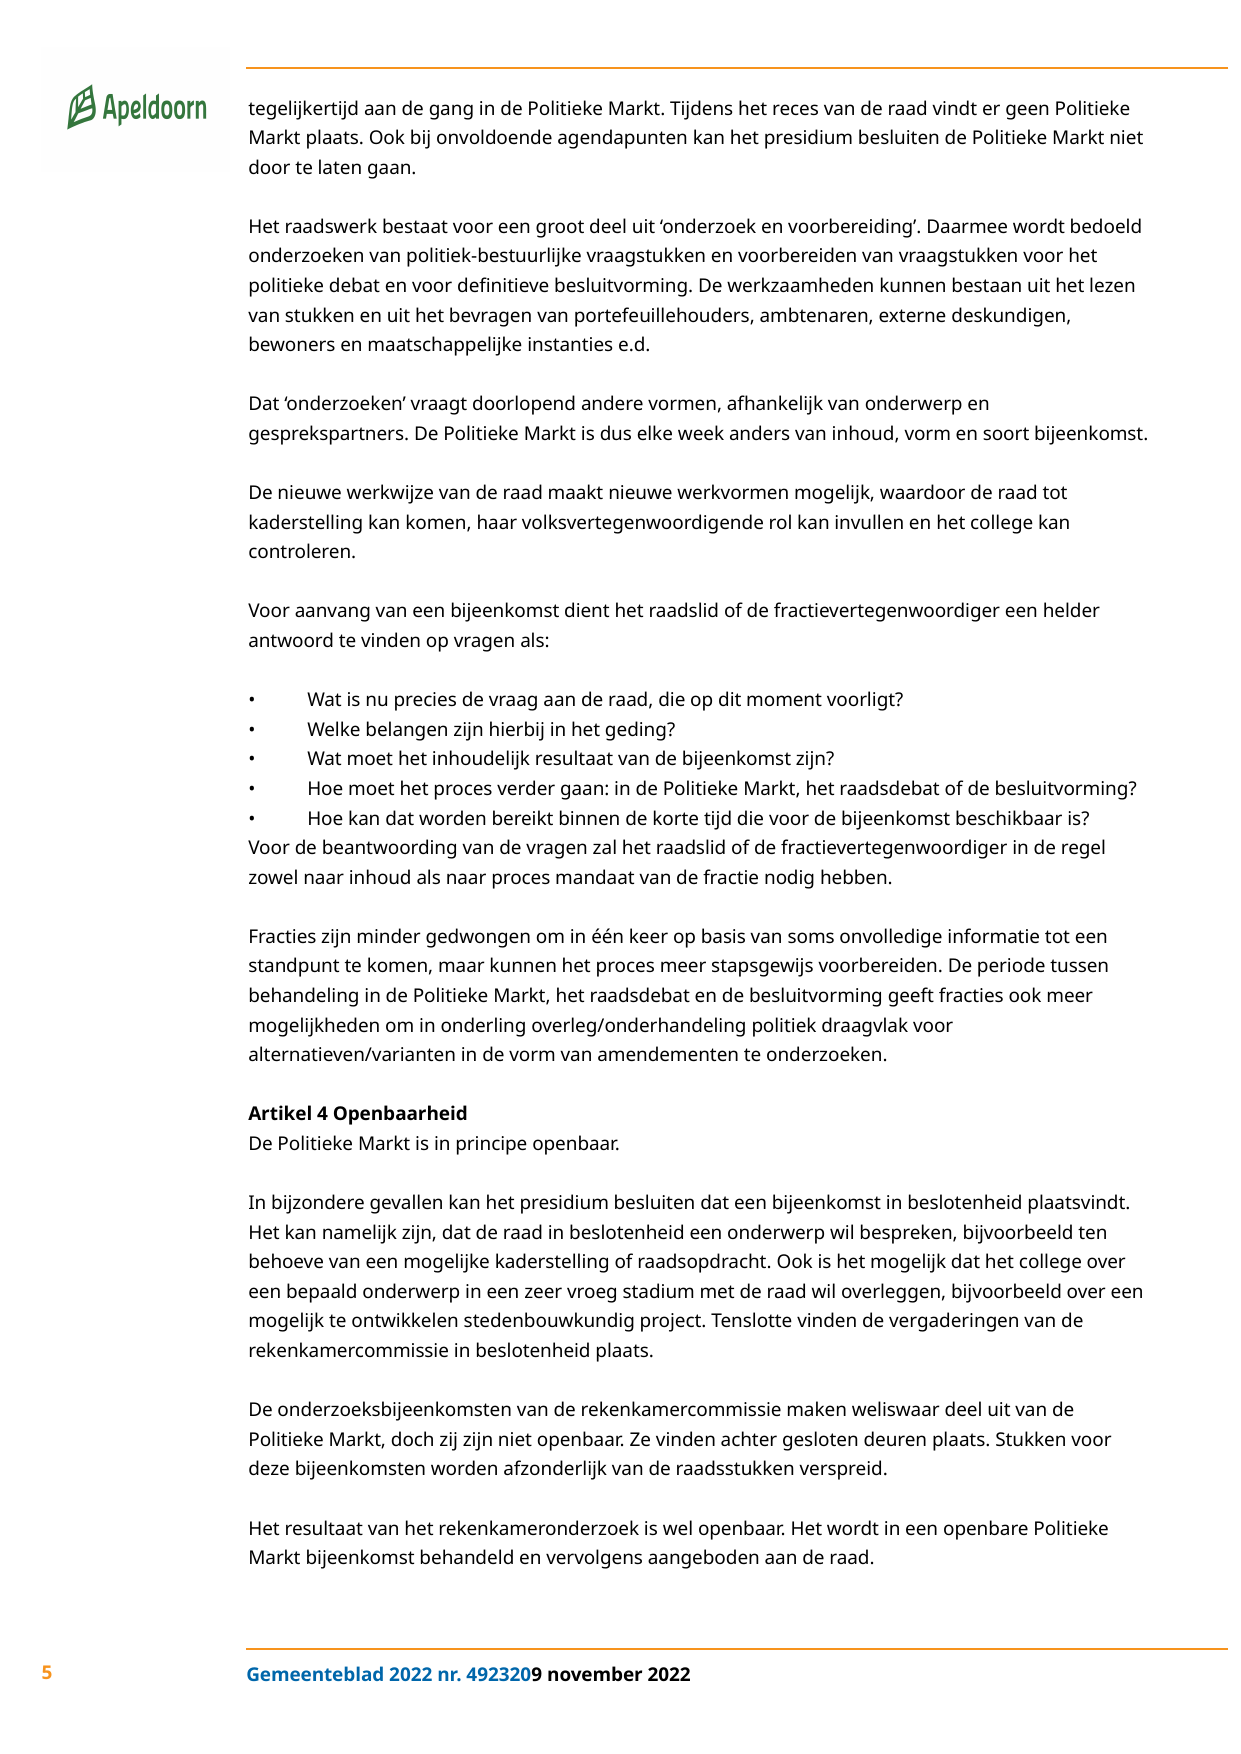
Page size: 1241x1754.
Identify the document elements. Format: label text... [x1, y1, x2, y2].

text In bijzondere gevallen kan het presidium besluiten dat een bijeenkomst in beslotenheid plaatsvindt. Het kan namelijk zijn, dat de raad in beslotenheid een onderwerp wil bespreken, bijvoorbeeld ten behoeve van een mogelijke kaderstelling of raadsopdracht. Ook is het mogelijk dat het college over een bepaald onderwerp in een zeer vroeg stadium met de raad wil overleggen, bijvoorbeeld over een mogelijk te ontwikkelen stedenbouwkundig project. Tenslotte vinden de vergaderingen van de rekenkamercommissie in beslotenheid plaats. [248, 1189, 1152, 1363]
text tegelijkertijd aan de gang in de Politieke Markt. Tijdens het reces van de raad vindt er geen Politieke Markt plaats. Ook bij onvoldoende agendapunten kan het presidium besluiten de Politieke Markt niet door te laten gaan. [248, 95, 1152, 180]
list Welke belangen zijn hierbij in het geding? [248, 716, 1152, 742]
text De nieuwe werkwijze van de raad maakt nieuwe werkvormen mogelijk, waardoor de raad tot kaderstelling kan komen, haar volksvertegenwoordigende rol kan invullen en het college kan controleren. [248, 479, 1152, 564]
list Hoe moet het proces verder gaan: in de Politieke Markt, het raadsdebat of de besluitvorming? [248, 775, 1152, 801]
text Het resultaat van het rekenkameronderzoek is wel openbaar. Het wordt in een openbare Politieke Markt bijeenkomst behandeld en vervolgens aangeboden aan de raad. [248, 1515, 1152, 1570]
text Fracties zijn minder gedwongen om in één keer op basis van soms onvolledige informatie tot een standpunt te komen, maar kunnen het proces meer stapsgewijs voorbereiden. De periode tussen behandeling in de Politieke Markt, het raadsdebat en de besluitvorming geeft fracties ook meer mogelijkheden om in onderling overleg/onderhandeling politiek draagvlak voor alternatieven/varianten in de vorm van amendementen te onderzoeken. [248, 923, 1152, 1067]
text Voor de beantwoording van de vragen zal het raadslid of de fractievertegenwoordiger in de regel zowel naar inhoud als naar proces mandaat van de fractie nodig hebben. [248, 834, 1152, 890]
text De Politieke Markt is in principe openbaar. [248, 1130, 1152, 1156]
text Voor aanvang van een bijeenkomst dient het raadslid of de fractievertegenwoordiger een helder antwoord te vinden op vragen als: [248, 598, 1152, 653]
text Artikel 4 Openbaarheid [248, 1101, 1152, 1126]
list Hoe kan dat worden bereikt binnen de korte tijd die voor de bijeenkomst beschikbaar is? [248, 805, 1152, 831]
picture [41, 47, 231, 172]
list Wat moet het inhoudelijk resultaat van de bijeenkomst zijn? [248, 746, 1152, 771]
text De onderzoeksbijeenkomsten van de rekenkamercommissie maken weliswaar deel uit van de Politieke Markt, doch zij zijn niet openbaar. Ze vinden achter gesloten deuren plaats. Stukken voor deze bijeenkomsten worden afzonderlijk van de raadsstukken verspreid. [248, 1396, 1152, 1481]
text Dat ‘onderzoeken’ vraagt doorlopend andere vormen, afhankelijk van onderwerp en gesprekspartners. De Politieke Markt is dus elke week anders van inhoud, vorm en soort bijeenkomst. [248, 391, 1152, 446]
list Wat is nu precies de vraag aan de raad, die op dit moment voorligt? [248, 686, 1152, 712]
text Het raadswerk bestaat voor een groot deel uit ‘onderzoek en voorbereiding’. Daarmee wordt bedoeld onderzoeken van politiek-bestuurlijke vraagstukken en voorbereiden van vraagstukken voor het politieke debat en voor definitieve besluitvorming. De werkzaamheden kunnen bestaan uit het lezen van stukken en uit het bevragen van portefeuillehouders, ambtenaren, externe deskundigen, bewoners en maatschappelijke instanties e.d. [248, 213, 1152, 357]
